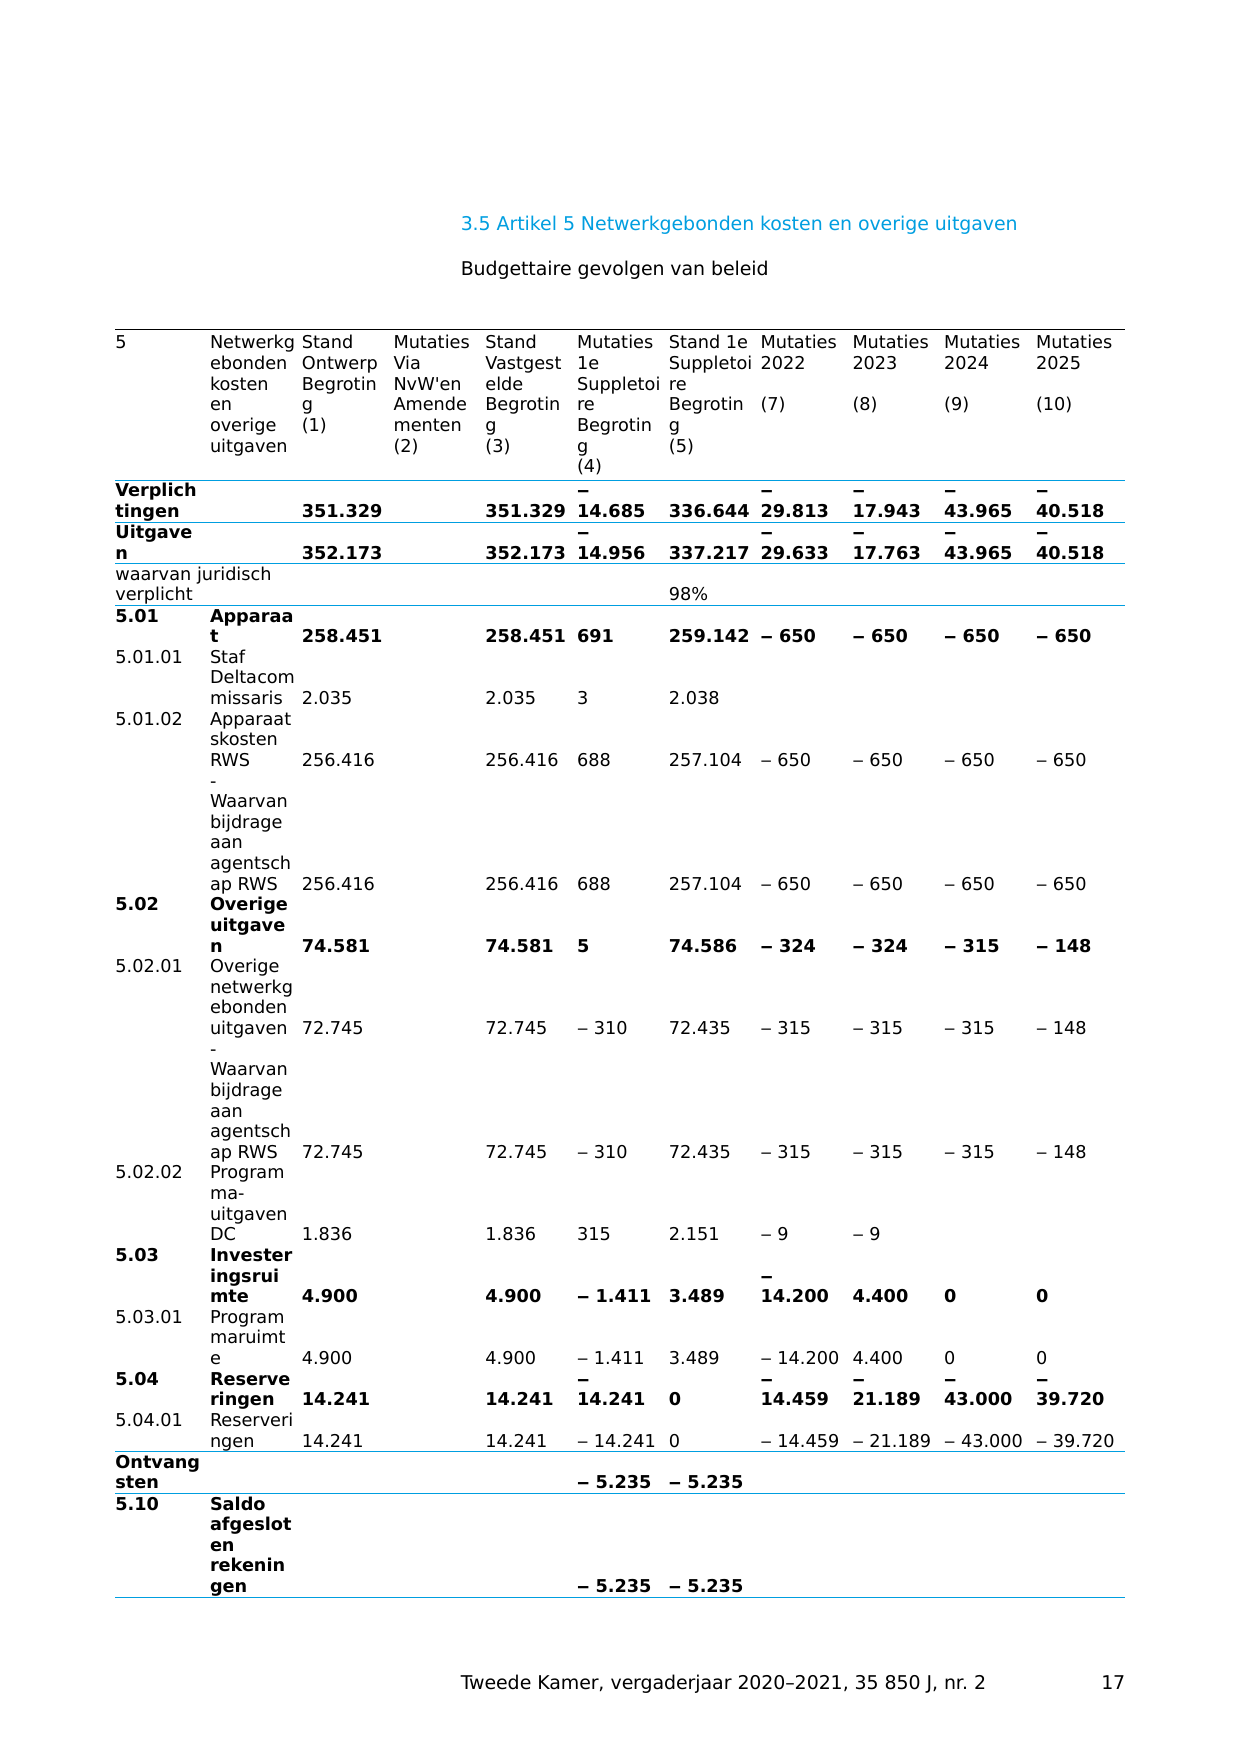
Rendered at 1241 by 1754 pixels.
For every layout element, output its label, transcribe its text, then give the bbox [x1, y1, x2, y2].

table_cell ‒ 14.200 [758, 1307, 849, 1369]
table_cell ‒ 650 [941, 771, 1033, 894]
table_cell 256.416 [299, 771, 390, 894]
table_cell [115, 1039, 207, 1162]
table_cell 74.581 [299, 894, 390, 956]
table_cell [1033, 1163, 1125, 1245]
table_cell ‒ 5.235 [574, 1452, 666, 1493]
table_cell ‒ 148 [1033, 894, 1125, 956]
table_cell 0 [1033, 1245, 1125, 1307]
table_cell 72.435 [666, 956, 757, 1039]
table_cell 98% [666, 564, 757, 605]
table_cell 4.900 [299, 1245, 390, 1307]
table_cell 5.04.01 [115, 1410, 207, 1451]
table_cell [1033, 1494, 1125, 1597]
table_cell [390, 1369, 482, 1410]
table_cell 74.586 [666, 894, 757, 956]
table_cell ‒ 14.459 [758, 1369, 849, 1410]
table_cell ‒ 9 [849, 1163, 941, 1245]
table_cell - Waarvan bijdrage aan agentschap RWS [207, 771, 299, 894]
table_cell 258.451 [299, 606, 390, 647]
table_cell ‒ 650 [849, 606, 941, 647]
table_cell Apparaat [207, 606, 299, 647]
table_cell ‒ 310 [574, 956, 666, 1039]
table_cell ‒ 1.411 [574, 1245, 666, 1307]
table_cell ‒ 1.411 [574, 1307, 666, 1369]
table_cell [390, 647, 482, 709]
table_cell [941, 564, 1033, 605]
table_cell 258.451 [482, 606, 574, 647]
table_cell ‒ 650 [849, 709, 941, 771]
table_cell ‒ 5.235 [666, 1452, 757, 1493]
table_cell 4.900 [299, 1307, 390, 1369]
table_cell Ontvangsten [115, 1452, 207, 1493]
table_cell 352.173 [299, 523, 390, 563]
table_cell Overige uitgaven [207, 894, 299, 956]
table_cell [390, 1307, 482, 1369]
table_cell [390, 1410, 482, 1451]
table_cell waarvan juridisch verplicht [115, 564, 299, 605]
table_cell [390, 523, 482, 563]
table_cell ‒ 29.813 [758, 481, 849, 521]
table_cell - Waarvan bijdrage aan agentschap RWS [207, 1039, 299, 1162]
table_cell 2.035 [482, 647, 574, 709]
table_cell Uitgaven [115, 523, 207, 563]
table_cell 1.836 [299, 1163, 390, 1245]
table_header Tabel 7 Budgettaire gevolgen van beleid art. .. (bedragen x € 1.000) [115, 304, 1125, 329]
table_cell 14.241 [299, 1369, 390, 1410]
table_cell 257.104 [666, 709, 757, 771]
table_cell [574, 564, 666, 605]
table_cell Mutaties 2022 (7) [758, 330, 849, 480]
table_cell 5 [574, 894, 666, 956]
table_cell 0 [1033, 1307, 1125, 1369]
table_cell 2.151 [666, 1163, 757, 1245]
table_cell 1.836 [482, 1163, 574, 1245]
table_cell 257.104 [666, 771, 757, 894]
table_cell ‒ 650 [1033, 709, 1125, 771]
table_cell ‒ 40.518 [1033, 481, 1125, 521]
table_cell ‒ 650 [1033, 771, 1125, 894]
table_cell ‒ 5.235 [666, 1494, 757, 1597]
table_cell ‒ 43.965 [941, 481, 1033, 521]
table_cell Netwerkgebonden kosten en overige uitgaven [207, 330, 299, 480]
table_cell [299, 1452, 390, 1493]
table_cell [849, 1452, 941, 1493]
table_cell [115, 771, 207, 894]
table_cell [390, 1039, 482, 1162]
table_cell Programmaruimte [207, 1307, 299, 1369]
table_cell ‒ 14.241 [574, 1410, 666, 1451]
table_cell ‒ 650 [941, 606, 1033, 647]
table_cell ‒ 148 [1033, 1039, 1125, 1162]
table_cell 5.01 [115, 606, 207, 647]
table_cell Mutaties 2024 (9) [941, 330, 1033, 480]
table_cell 351.329 [299, 481, 390, 521]
table_cell [1033, 647, 1125, 709]
table_cell 72.745 [299, 956, 390, 1039]
table_cell ‒ 9 [758, 1163, 849, 1245]
table_cell ‒ 39.720 [1033, 1369, 1125, 1410]
table_cell 14.241 [482, 1369, 574, 1410]
table_cell ‒ 14.459 [758, 1410, 849, 1451]
table_cell 5.04 [115, 1369, 207, 1410]
table_cell ‒ 14.956 [574, 523, 666, 563]
table_cell [758, 1452, 849, 1493]
table_cell 2.035 [299, 647, 390, 709]
table_cell [207, 523, 299, 563]
table_cell ‒ 14.241 [574, 1369, 666, 1410]
table_cell [299, 564, 390, 605]
table_cell ‒ 650 [758, 771, 849, 894]
table_cell ‒ 21.189 [849, 1410, 941, 1451]
table_cell [758, 647, 849, 709]
table_cell [390, 1452, 482, 1493]
table_cell [207, 1452, 299, 1493]
table_cell 5.02.01 [115, 956, 207, 1039]
table_cell Reserveringen [207, 1369, 299, 1410]
table_cell 256.416 [299, 709, 390, 771]
table_cell 259.142 [666, 606, 757, 647]
table_cell [390, 481, 482, 521]
table_cell [390, 956, 482, 1039]
table_cell Mutaties 1e Suppletoire Begroting (4) [574, 330, 666, 480]
table_cell 3.489 [666, 1245, 757, 1307]
table_cell ‒ 324 [758, 894, 849, 956]
table_cell [941, 647, 1033, 709]
table_cell ‒ 315 [941, 894, 1033, 956]
table_cell 5.01.01 [115, 647, 207, 709]
table_cell 0 [666, 1410, 757, 1451]
title 3.5 Artikel 5 Netwerkgebonden kosten en overige uitgaven [461, 213, 1125, 235]
table_cell [849, 1494, 941, 1597]
table_cell 0 [941, 1245, 1033, 1307]
table_cell [758, 1494, 849, 1597]
table_cell [390, 1163, 482, 1245]
table_cell [482, 564, 574, 605]
table_cell 256.416 [482, 709, 574, 771]
table_cell Programma-uitgaven DC [207, 1163, 299, 1245]
table_cell 3.489 [666, 1307, 757, 1369]
table_cell 5.03 [115, 1245, 207, 1307]
table_cell Reserveringen [207, 1410, 299, 1451]
table_cell ‒ 40.518 [1033, 523, 1125, 563]
table_cell 5.02 [115, 894, 207, 956]
table_cell 4.400 [849, 1307, 941, 1369]
table_cell ‒ 43.000 [941, 1369, 1033, 1410]
table_cell [941, 1494, 1033, 1597]
table_cell ‒ 315 [849, 1039, 941, 1162]
table_cell ‒ 43.000 [941, 1410, 1033, 1451]
table_cell 5.10 [115, 1494, 207, 1597]
table_cell ‒ 148 [1033, 956, 1125, 1039]
table_cell [390, 564, 482, 605]
table_cell [299, 1494, 390, 1597]
table_cell ‒ 17.943 [849, 481, 941, 521]
table_cell 351.329 [482, 481, 574, 521]
table_cell 688 [574, 709, 666, 771]
table_cell ‒ 21.189 [849, 1369, 941, 1410]
table_cell [482, 1494, 574, 1597]
table_cell Apparaatskosten RWS [207, 709, 299, 771]
table_cell Investeringsruimte [207, 1245, 299, 1307]
table_cell [941, 1163, 1033, 1245]
table_cell 74.581 [482, 894, 574, 956]
table_cell ‒ 14.200 [758, 1245, 849, 1307]
table_cell 4.900 [482, 1307, 574, 1369]
table_cell 72.745 [482, 956, 574, 1039]
table_cell [758, 564, 849, 605]
table_cell ‒ 315 [941, 1039, 1033, 1162]
table_cell ‒ 650 [941, 709, 1033, 771]
table_cell 14.241 [482, 1410, 574, 1451]
table_cell 688 [574, 771, 666, 894]
table_cell Staf Deltacommissaris [207, 647, 299, 709]
table_cell ‒ 650 [1033, 606, 1125, 647]
table_cell [390, 606, 482, 647]
table_cell ‒ 315 [758, 1039, 849, 1162]
table_cell [390, 1245, 482, 1307]
table_cell ‒ 39.720 [1033, 1410, 1125, 1451]
table_cell 352.173 [482, 523, 574, 563]
table_cell ‒ 650 [758, 606, 849, 647]
table_cell 5.02.02 [115, 1163, 207, 1245]
table_cell 5.03.01 [115, 1307, 207, 1369]
table_cell Mutaties Via NvW'en Amendementen (2) [390, 330, 482, 480]
table_cell Saldo afgesloten rekeningen [207, 1494, 299, 1597]
table_cell 72.435 [666, 1039, 757, 1162]
table_cell ‒ 650 [849, 771, 941, 894]
table_cell 336.644 [666, 481, 757, 521]
table_cell ‒ 324 [849, 894, 941, 956]
table_cell 256.416 [482, 771, 574, 894]
table_cell Stand Ontwerp Begroting (1) [299, 330, 390, 480]
table_cell 691 [574, 606, 666, 647]
table_cell 337.217 [666, 523, 757, 563]
table_cell 4.400 [849, 1245, 941, 1307]
title Budgettaire gevolgen van beleid [461, 258, 1125, 280]
table_cell 72.745 [482, 1039, 574, 1162]
table_cell Verplichtingen [115, 481, 207, 521]
table_cell 2.038 [666, 647, 757, 709]
table_cell Mutaties 2023 (8) [849, 330, 941, 480]
table_cell Mutaties 2025 (10) [1033, 330, 1125, 480]
table_cell ‒ 5.235 [574, 1494, 666, 1597]
table_cell ‒ 29.633 [758, 523, 849, 563]
table_cell [941, 1452, 1033, 1493]
table_cell 315 [574, 1163, 666, 1245]
table_cell 0 [941, 1307, 1033, 1369]
table_cell [1033, 1452, 1125, 1493]
table_cell [390, 771, 482, 894]
table_cell ‒ 315 [849, 956, 941, 1039]
table_cell ‒ 310 [574, 1039, 666, 1162]
table_cell ‒ 14.685 [574, 481, 666, 521]
table_cell Stand Vastgestelde Begroting (3) [482, 330, 574, 480]
table_cell ‒ 315 [941, 956, 1033, 1039]
table_cell 0 [666, 1369, 757, 1410]
table_cell 5 [115, 330, 207, 480]
table_cell ‒ 650 [758, 709, 849, 771]
table_cell 72.745 [299, 1039, 390, 1162]
table_cell [390, 1494, 482, 1597]
table_cell 4.900 [482, 1245, 574, 1307]
table_cell [1033, 564, 1125, 605]
table_cell [207, 481, 299, 521]
table_cell [849, 647, 941, 709]
table_cell [390, 894, 482, 956]
table_cell ‒ 43.965 [941, 523, 1033, 563]
table_cell [849, 564, 941, 605]
table_cell Overige netwerkgebonden uitgaven [207, 956, 299, 1039]
table_cell 5.01.02 [115, 709, 207, 771]
table_cell ‒ 17.763 [849, 523, 941, 563]
table_cell ‒ 315 [758, 956, 849, 1039]
table_cell [390, 709, 482, 771]
table_cell 14.241 [299, 1410, 390, 1451]
table_cell [482, 1452, 574, 1493]
table_cell Stand 1e Suppletoire Begroting (5) [666, 330, 757, 480]
table_cell 3 [574, 647, 666, 709]
